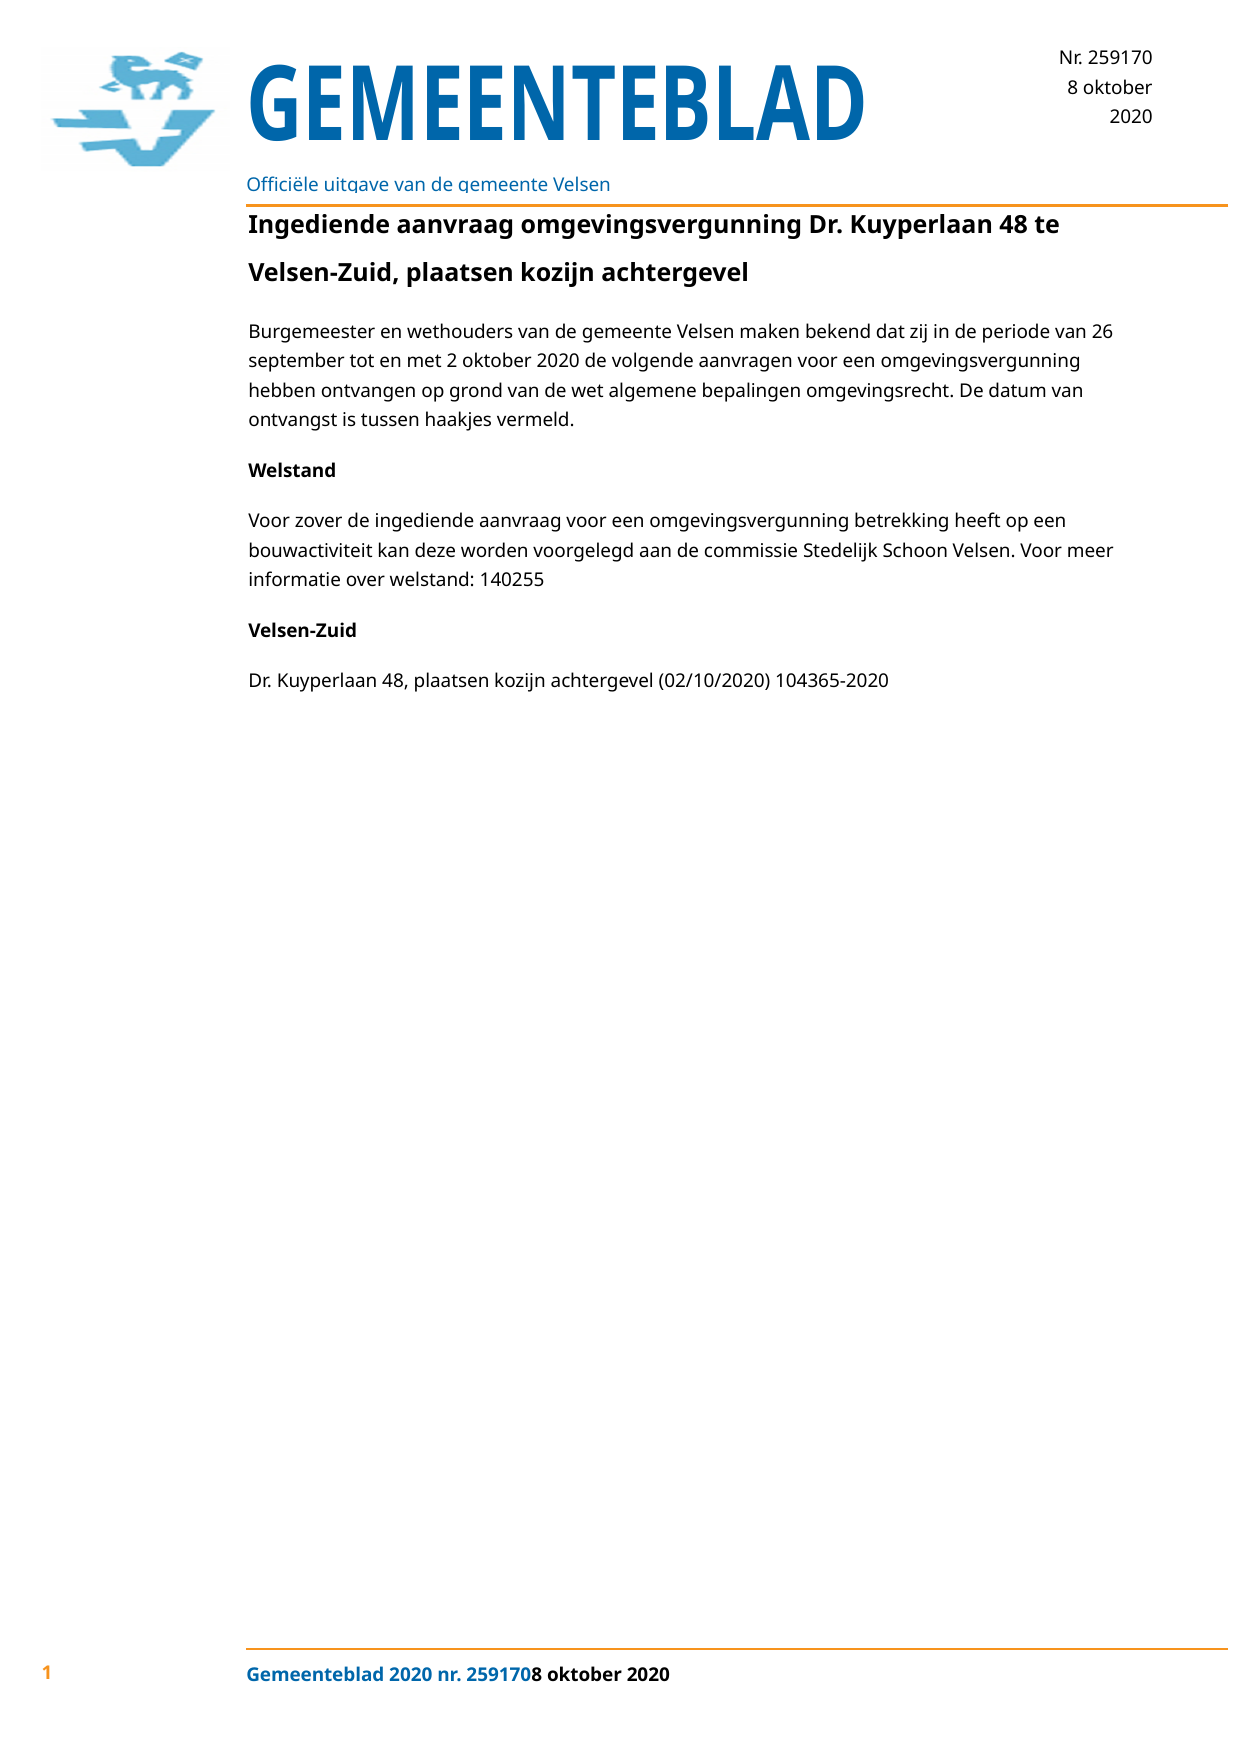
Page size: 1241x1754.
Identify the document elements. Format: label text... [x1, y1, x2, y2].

text Velsen-Zuid [248, 617, 1152, 643]
text Welstand [248, 457, 1152, 483]
text Voor zover de ingediende aanvraag voor een omgevingsvergunning betrekking heeft op een bouwactiviteit kan deze worden voorgelegd aan de commissie Stedelijk Schoon Velsen. Voor meer informatie over welstand: 140255 [248, 507, 1152, 592]
text Ingediende aanvraag omgevingsvergunning Dr. Kuyperlaan 48 te Velsen-Zuid, plaatsen kozijn achtergevel [248, 207, 1152, 288]
text Burgemeester en wethouders van de gemeente Velsen maken bekend dat zij in de periode van 26 september tot en met 2 oktober 2020 de volgende aanvragen voor een omgevingsvergunning hebben ontvangen op grond van de wet algemene bepalingen omgevingsrecht. De datum van ontvangst is tussen haakjes vermeld. [248, 318, 1152, 432]
text Dr. Kuyperlaan 48, plaatsen kozijn achtergevel (02/10/2020) 104365-2020 [248, 667, 1152, 693]
picture [41, 47, 231, 172]
